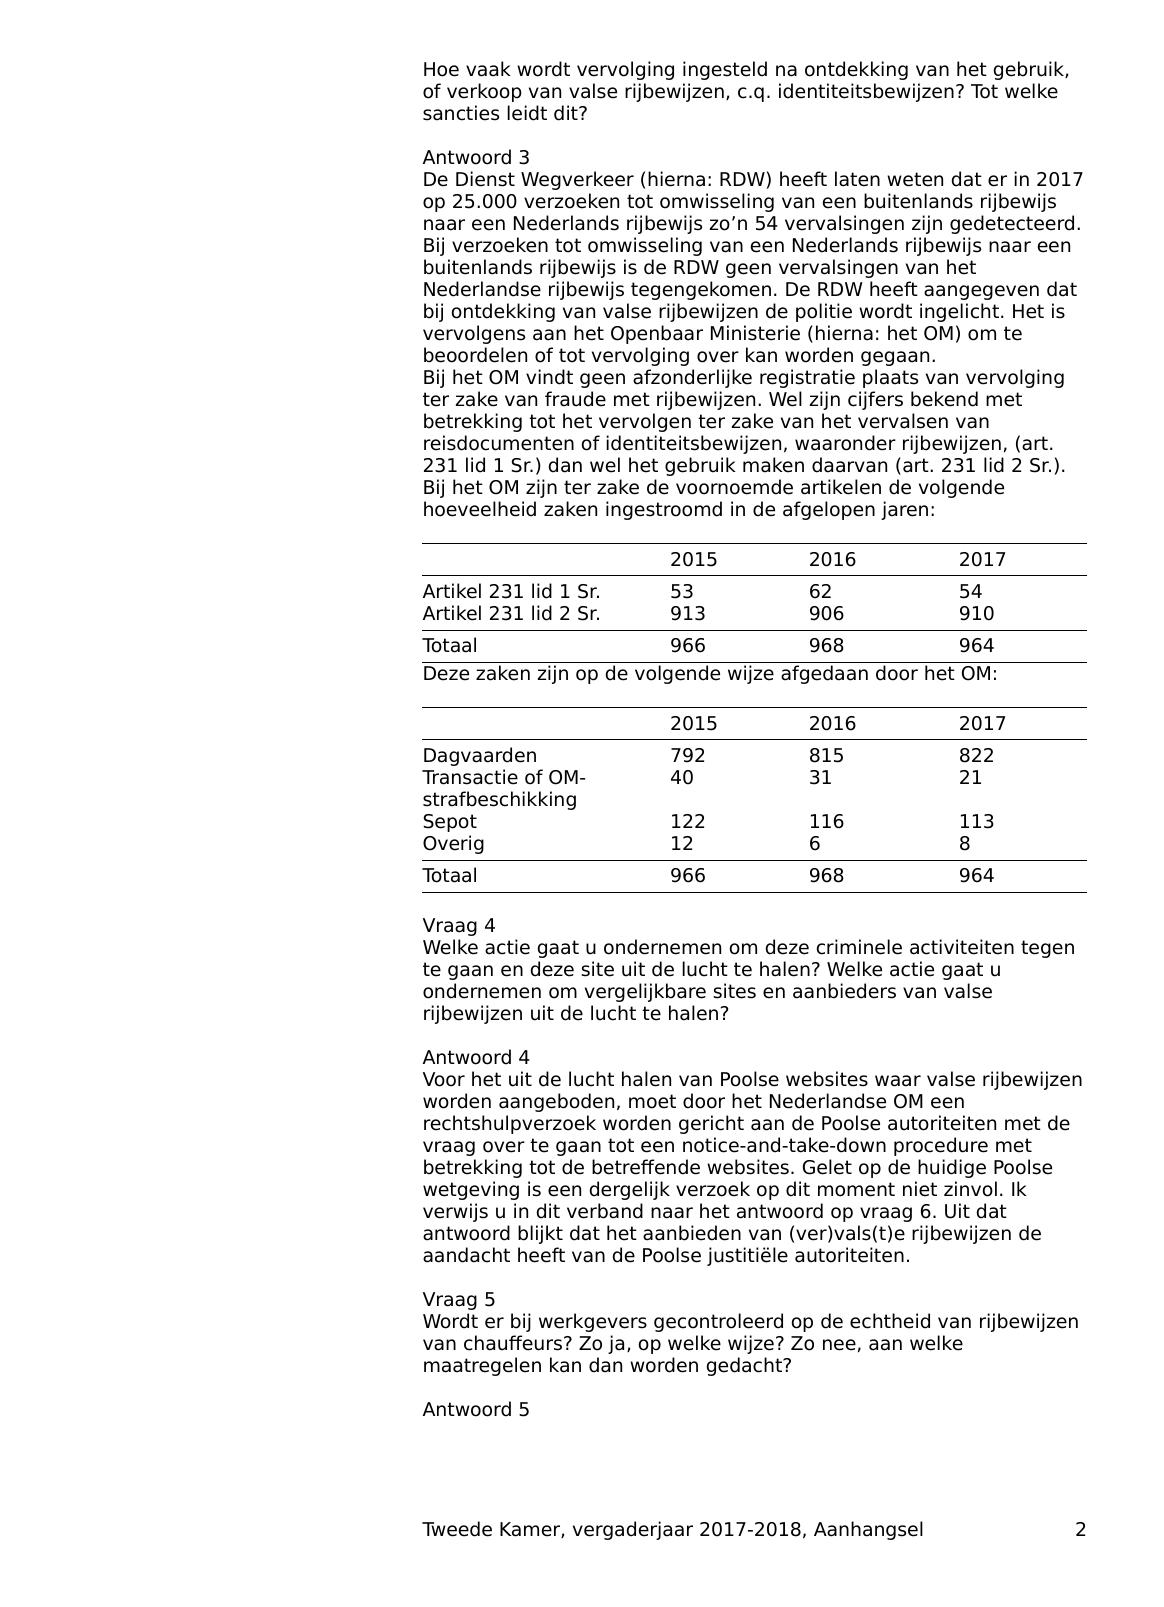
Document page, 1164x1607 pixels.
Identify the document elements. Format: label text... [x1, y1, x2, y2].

table_cell 12 [664, 833, 802, 859]
text Antwoord 5 [422, 1399, 1087, 1421]
table_cell 822 [953, 740, 1087, 767]
table_cell 913 [664, 603, 802, 629]
text Voor het uit de lucht halen van Poolse websites waar valse rijbewijzen worden aangeboden, moet door het Nederlandse OM een rechtshulpverzoek worden gericht aan de Poolse autoriteiten met de vraag over te gaan tot een notice-and-take-down procedure met betrekking tot de betreffende websites. Gelet op de huidige Poolse wetgeving is een dergelijk verzoek op dit moment niet zinvol. Ik verwijs u in dit verband naar het antwoord op vraag 6. Uit dat antwoord blijkt dat het aanbieden van (ver)vals(t)e rijbewijzen de aandacht heeft van de Poolse justitiële autoriteiten. [422, 1069, 1087, 1267]
text Hoe vaak wordt vervolging ingesteld na ontdekking van het gebruik, of verkoop van valse rijbewijzen, c.q. identiteitsbewijzen? Tot welke sancties leidt dit? [422, 59, 1087, 125]
table_cell Transactie of OM-strafbeschikking [422, 767, 664, 811]
table_cell 966 [664, 861, 802, 892]
text Antwoord 4 [422, 1047, 1087, 1069]
table_cell 910 [953, 603, 1087, 629]
text Antwoord 3 [422, 147, 1087, 169]
table_header 2016 [803, 708, 953, 739]
table_cell Totaal [422, 631, 664, 662]
table_header 2015 [664, 544, 802, 575]
table_cell 968 [803, 861, 953, 892]
text Welke actie gaat u ondernemen om deze criminele activiteiten tegen te gaan en deze site uit de lucht te halen? Welke actie gaat u ondernemen om vergelijkbare sites en aanbieders van valse rijbewijzen uit de lucht te halen? [422, 937, 1087, 1025]
table_cell 122 [664, 811, 802, 833]
text Bij het OM vindt geen afzonderlijke registratie plaats van vervolging ter zake van fraude met rijbewijzen. Wel zijn cijfers bekend met betrekking tot het vervolgen ter zake van het vervalsen van reisdocumenten of identiteitsbewijzen, waaronder rijbewijzen, (art. 231 lid 1 Sr.) dan wel het gebruik maken daarvan (art. 231 lid 2 Sr.). Bij het OM zijn ter zake de voornoemde artikelen de volgende hoeveelheid zaken ingestroomd in de afgelopen jaren: [422, 367, 1087, 521]
table_header 2016 [803, 544, 953, 575]
table_cell 792 [664, 740, 802, 767]
table_cell Artikel 231 lid 2 Sr. [422, 603, 664, 629]
text Deze zaken zijn op de volgende wijze afgedaan door het OM: [422, 663, 1087, 685]
table_header [422, 544, 664, 575]
table_cell 8 [953, 833, 1087, 859]
table_header 2015 [664, 708, 802, 739]
table_cell 53 [664, 576, 802, 603]
table_cell 815 [803, 740, 953, 767]
table_cell 54 [953, 576, 1087, 603]
table_cell 21 [953, 767, 1087, 811]
text Wordt er bij werkgevers gecontroleerd op de echtheid van rijbewijzen van chauffeurs? Zo ja, op welke wijze? Zo nee, aan welke maatregelen kan dan worden gedacht? [422, 1311, 1087, 1377]
text Vraag 4 [422, 915, 1087, 937]
table_header [422, 708, 664, 739]
table_cell 6 [803, 833, 953, 859]
table_cell Sepot [422, 811, 664, 833]
table_cell 113 [953, 811, 1087, 833]
text De Dienst Wegverkeer (hierna: RDW) heeft laten weten dat er in 2017 op 25.000 verzoeken tot omwisseling van een buitenlands rijbewijs naar een Nederlands rijbewijs zo’n 54 vervalsingen zijn gedetecteerd. Bij verzoeken tot omwisseling van een Nederlands rijbewijs naar een buitenlands rijbewijs is de RDW geen vervalsingen van het Nederlandse rijbewijs tegengekomen. De RDW heeft aangegeven dat bij ontdekking van valse rijbewijzen de politie wordt ingelicht. Het is vervolgens aan het Openbaar Ministerie (hierna: het OM) om te beoordelen of tot vervolging over kan worden gegaan. [422, 169, 1087, 367]
table_cell Overig [422, 833, 664, 859]
table_cell 116 [803, 811, 953, 833]
table_header 2017 [953, 544, 1087, 575]
table_cell 968 [803, 631, 953, 662]
table_cell 40 [664, 767, 802, 811]
table_cell 966 [664, 631, 802, 662]
table_cell 964 [953, 631, 1087, 662]
table_cell Totaal [422, 861, 664, 892]
table_cell Artikel 231 lid 1 Sr. [422, 576, 664, 603]
table_cell Dagvaarden [422, 740, 664, 767]
table_header 2017 [953, 708, 1087, 739]
table_cell 62 [803, 576, 953, 603]
table_cell 31 [803, 767, 953, 811]
text Vraag 5 [422, 1289, 1087, 1311]
table_cell 964 [953, 861, 1087, 892]
table_cell 906 [803, 603, 953, 629]
